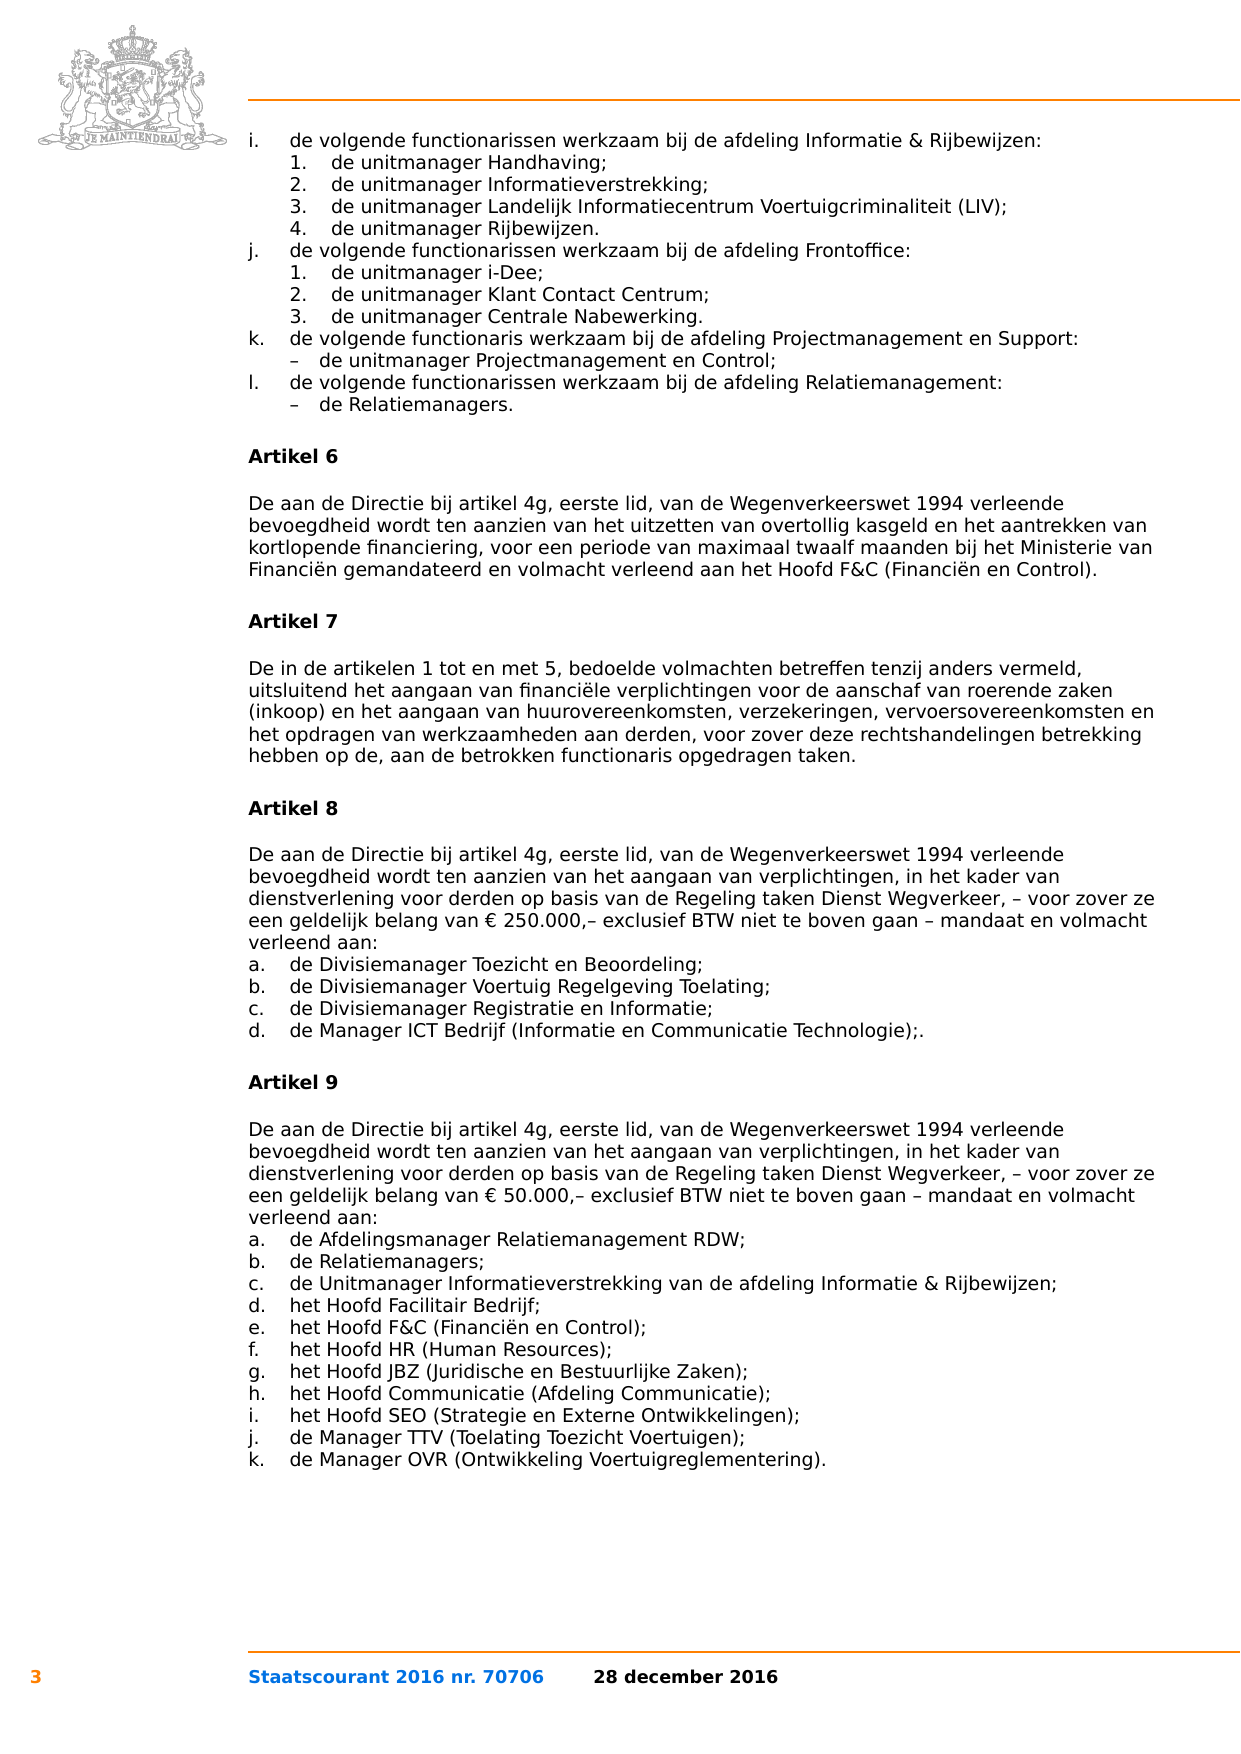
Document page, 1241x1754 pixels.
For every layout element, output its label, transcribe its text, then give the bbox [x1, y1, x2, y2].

text c. de Unitmanager Informatieverstrekking van de afdeling Informatie & Rijbewijzen; [248, 1273, 1163, 1295]
text b. de Divisiemanager Voertuig Regelgeving Toelating; [248, 976, 1163, 998]
subtitle Artikel 6 [248, 446, 1163, 468]
text k. de volgende functionaris werkzaam bij de afdeling Projectmanagement en Support: [248, 328, 1163, 350]
subtitle Artikel 7 [248, 611, 1163, 632]
text 4. de unitmanager Rijbewijzen. [289, 218, 1163, 240]
text – de unitmanager Projectmanagement en Control; [289, 350, 1163, 372]
text d. het Hoofd Facilitair Bedrijf; [248, 1295, 1163, 1317]
text 3. de unitmanager Landelijk Informatiecentrum Voertuigcriminaliteit (LIV); [289, 196, 1163, 218]
subtitle Artikel 9 [248, 1072, 1163, 1094]
text h. het Hoofd Communicatie (Afdeling Communicatie); [248, 1383, 1163, 1405]
text 3. de unitmanager Centrale Nabewerking. [289, 306, 1163, 328]
text l. de volgende functionarissen werkzaam bij de afdeling Relatiemanagement: [248, 372, 1163, 394]
text j. de volgende functionarissen werkzaam bij de afdeling Frontoffice: [248, 240, 1163, 262]
subtitle Artikel 8 [248, 797, 1163, 819]
text c. de Divisiemanager Registratie en Informatie; [248, 998, 1163, 1020]
text De aan de Directie bij artikel 4g, eerste lid, van de Wegenverkeerswet 1994 verleende bevoegdheid wordt ten aanzien van het aangaan van verplichtingen, in het kader van dienstverlening voor derden op basis van de Regeling taken Dienst Wegverkeer, – voor zover ze een geldelijk belang van € 50.000,– exclusief BTW niet te boven gaan – mandaat en volmacht verleend aan: [248, 1119, 1163, 1229]
text i. het Hoofd SEO (Strategie en Externe Ontwikkelingen); [248, 1405, 1163, 1427]
text k. de Manager OVR (Ontwikkeling Voertuigreglementering). [248, 1449, 1163, 1471]
text De aan de Directie bij artikel 4g, eerste lid, van de Wegenverkeerswet 1994 verleende bevoegdheid wordt ten aanzien van het uitzetten van overtollig kasgeld en het aantrekken van kortlopende financiering, voor een periode van maximaal twaalf maanden bij het Ministerie van Financiën gemandateerd en volmacht verleend aan het Hoofd F&C (Financiën en Control). [248, 493, 1163, 581]
text f. het Hoofd HR (Human Resources); [248, 1339, 1163, 1361]
text De aan de Directie bij artikel 4g, eerste lid, van de Wegenverkeerswet 1994 verleende bevoegdheid wordt ten aanzien van het aangaan van verplichtingen, in het kader van dienstverlening voor derden op basis van de Regeling taken Dienst Wegverkeer, – voor zover ze een geldelijk belang van € 250.000,– exclusief BTW niet te boven gaan – mandaat en volmacht verleend aan: [248, 844, 1163, 954]
text 1. de unitmanager i-Dee; [289, 262, 1163, 284]
picture [38, 25, 227, 150]
text e. het Hoofd F&C (Financiën en Control); [248, 1317, 1163, 1339]
text g. het Hoofd JBZ (Juridische en Bestuurlijke Zaken); [248, 1361, 1163, 1383]
text 2. de unitmanager Klant Contact Centrum; [289, 284, 1163, 306]
text – de Relatiemanagers. [289, 394, 1163, 416]
text j. de Manager TTV (Toelating Toezicht Voertuigen); [248, 1427, 1163, 1449]
text a. de Divisiemanager Toezicht en Beoordeling; [248, 954, 1163, 976]
text De in de artikelen 1 tot en met 5, bedoelde volmachten betreffen tenzij anders vermeld, uitsluitend het aangaan van financiële verplichtingen voor de aanschaf van roerende zaken (inkoop) en het aangaan van huurovereenkomsten, verzekeringen, vervoersovereenkomsten en het opdragen van werkzaamheden aan derden, voor zover deze rechtshandelingen betrekking hebben op de, aan de betrokken functionaris opgedragen taken. [248, 657, 1163, 767]
text d. de Manager ICT Bedrijf (Informatie en Communicatie Technologie);. [248, 1020, 1163, 1042]
text b. de Relatiemanagers; [248, 1251, 1163, 1273]
text 1. de unitmanager Handhaving; [289, 152, 1163, 174]
text i. de volgende functionarissen werkzaam bij de afdeling Informatie & Rijbewijzen: [248, 130, 1163, 152]
text a. de Afdelingsmanager Relatiemanagement RDW; [248, 1229, 1163, 1251]
text 2. de unitmanager Informatieverstrekking; [289, 174, 1163, 196]
